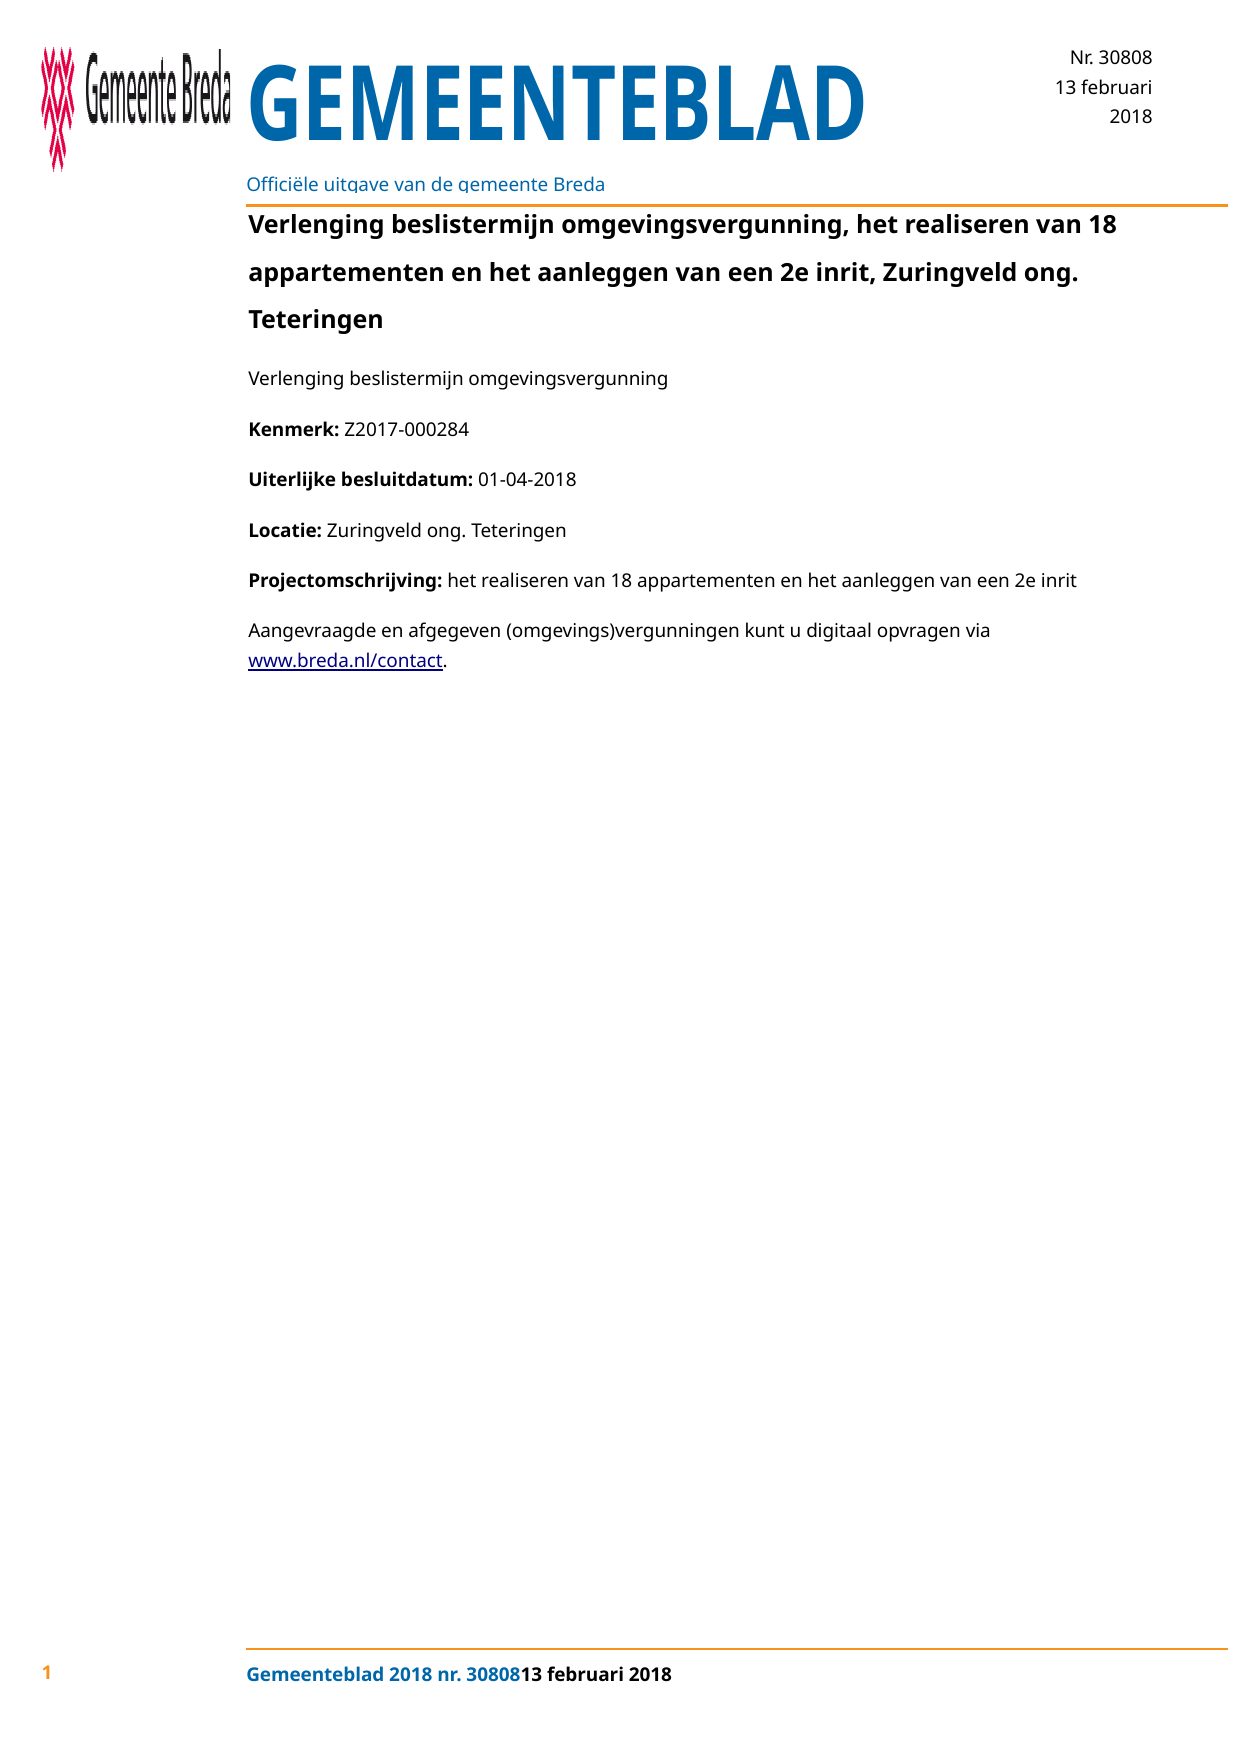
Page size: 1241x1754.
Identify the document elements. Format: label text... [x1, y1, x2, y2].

text Locatie: Zuringveld ong. Teteringen [248, 517, 1152, 542]
text Aangevraagde en afgegeven (omgevings)vergunningen kunt u digitaal opvragen via www.breda.nl/contact. [248, 618, 1152, 673]
text Uiterlijke besluitdatum: 01-04-2018 [248, 466, 1152, 492]
text Verlenging beslistermijn omgevingsvergunning [248, 366, 1152, 391]
text Verlenging beslistermijn omgevingsvergunning, het realiseren van 18 appartementen en het aanleggen van een 2e inrit, Zuringveld ong. Teteringen [248, 207, 1152, 336]
text Projectomschrijving: het realiseren van 18 appartementen en het aanleggen van een 2e inrit [248, 567, 1152, 593]
text Kenmerk: Z2017-000284 [248, 416, 1152, 442]
picture [41, 47, 231, 172]
